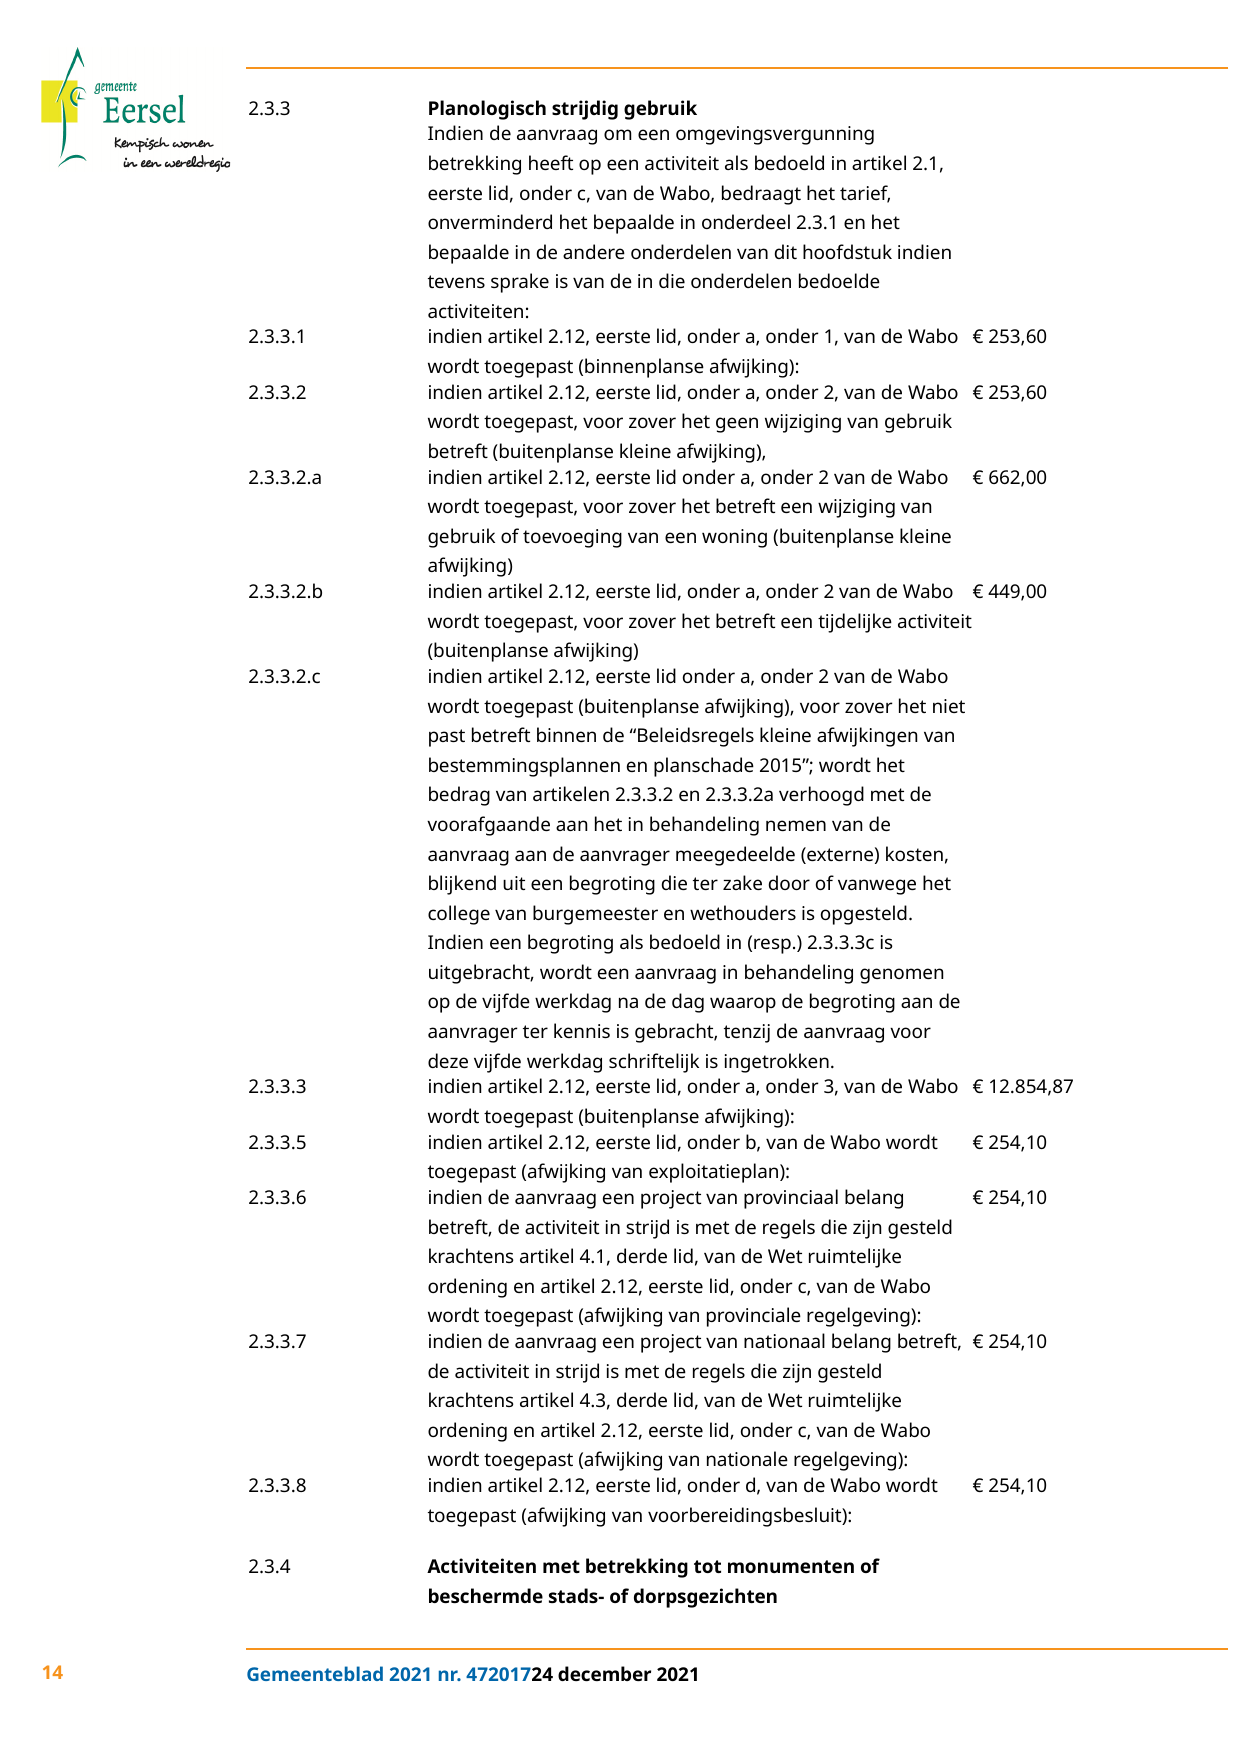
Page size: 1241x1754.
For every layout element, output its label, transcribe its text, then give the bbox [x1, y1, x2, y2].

table_cell € 253,60 [973, 379, 1152, 464]
table_cell 2.3.3.1 [248, 324, 427, 379]
table_cell Indien de aanvraag om een omgevingsvergunning betrekking heeft op een activiteit als bedoeld in artikel 2.1, eerste lid, onder c, van de Wabo, bedraagt het tarief, onverminderd het bepaalde in onderdeel 2.3.1 en het bepaalde in de andere onderdelen van dit hoofdstuk indien tevens sprake is van de in die onderdelen bedoelde activiteiten: [427, 121, 972, 324]
table_cell 2.3.3.2.c [248, 663, 427, 1074]
table_cell 2.3.3.2.a [248, 464, 427, 578]
table_cell 2.3.3.6 [248, 1184, 427, 1328]
table_cell indien artikel 2.12, eerste lid, onder a, onder 2 van de Wabo wordt toegepast, voor zover het betreft een tijdelijke activiteit (buitenplanse afwijking) [427, 579, 972, 663]
table_cell € 254,10 [973, 1129, 1152, 1184]
table_cell indien artikel 2.12, eerste lid onder a, onder 2 van de Wabo wordt toegepast (buitenplanse afwijking), voor zover het niet past betreft binnen de “Beleidsregels kleine afwijkingen van bestemmingsplannen en planschade 2015”; wordt het bedrag van artikelen 2.3.3.2 en 2.3.3.2a verhoogd met de voorafgaande aan het in behandeling nemen van de aanvraag aan de aanvrager meegedeelde (externe) kosten, blijkend uit een begroting die ter zake door of vanwege het college van burgemeester en wethouders is opgesteld. Indien een begroting als bedoeld in (resp.) 2.3.3.3c is uitgebracht, wordt een aanvraag in behandeling genomen op de vijfde werkdag na de dag waarop de begroting aan de aanvrager ter kennis is gebracht, tenzij de aanvraag voor deze vijfde werkdag schriftelijk is ingetrokken. [427, 663, 972, 1074]
table_cell € 254,10 [973, 1473, 1152, 1528]
table_cell [973, 1528, 1152, 1553]
table_cell € 254,10 [973, 1328, 1152, 1472]
table_cell [973, 121, 1152, 324]
table_cell 2.3.3.8 [248, 1473, 427, 1528]
table_cell Activiteiten met betrekking tot monumenten of beschermde stads- of dorpsgezichten [427, 1554, 972, 1609]
table_cell indien artikel 2.12, eerste lid, onder b, van de Wabo wordt toegepast (afwijking van exploitatieplan): [427, 1129, 972, 1184]
table_cell € 253,60 [973, 324, 1152, 379]
table_cell [248, 121, 427, 324]
table_cell 2.3.3.2.b [248, 579, 427, 663]
table_cell indien artikel 2.12, eerste lid, onder d, van de Wabo wordt toegepast (afwijking van voorbereidingsbesluit): [427, 1473, 972, 1528]
picture [41, 47, 231, 172]
table_cell 2.3.3.2 [248, 379, 427, 464]
table_cell 2.3.4 [248, 1554, 427, 1609]
table_cell [427, 1528, 972, 1553]
table_cell indien artikel 2.12, eerste lid onder a, onder 2 van de Wabo wordt toegepast, voor zover het betreft een wijziging van gebruik of toevoeging van een woning (buitenplanse kleine afwijking) [427, 464, 972, 578]
table_cell indien artikel 2.12, eerste lid, onder a, onder 3, van de Wabo wordt toegepast (buitenplanse afwijking): [427, 1074, 972, 1129]
table_cell 2.3.3.3 [248, 1074, 427, 1129]
table_cell [973, 663, 1152, 1074]
table_cell indien de aanvraag een project van nationaal belang betreft, de activiteit in strijd is met de regels die zijn gesteld krachtens artikel 4.3, derde lid, van de Wet ruimtelijke ordening en artikel 2.12, eerste lid, onder c, van de Wabo wordt toegepast (afwijking van nationale regelgeving): [427, 1328, 972, 1472]
table_cell [248, 1528, 427, 1553]
table_cell [973, 95, 1152, 121]
table_cell indien artikel 2.12, eerste lid, onder a, onder 1, van de Wabo wordt toegepast (binnenplanse afwijking): [427, 324, 972, 379]
table_cell indien artikel 2.12, eerste lid, onder a, onder 2, van de Wabo wordt toegepast, voor zover het geen wijziging van gebruik betreft (buitenplanse kleine afwijking), [427, 379, 972, 464]
table_cell € 662,00 [973, 464, 1152, 578]
table_cell [973, 1554, 1152, 1609]
table_cell € 449,00 [973, 579, 1152, 663]
table_cell Planologisch strijdig gebruik [427, 95, 972, 121]
table_cell 2.3.3.7 [248, 1328, 427, 1472]
table_cell € 254,10 [973, 1184, 1152, 1328]
table_cell € 12.854,87 [973, 1074, 1152, 1129]
table_cell 2.3.3.5 [248, 1129, 427, 1184]
table_cell 2.3.3 [248, 95, 427, 121]
table_cell indien de aanvraag een project van provinciaal belang betreft, de activiteit in strijd is met de regels die zijn gesteld krachtens artikel 4.1, derde lid, van de Wet ruimtelijke ordening en artikel 2.12, eerste lid, onder c, van de Wabo wordt toegepast (afwijking van provinciale regelgeving): [427, 1184, 972, 1328]
